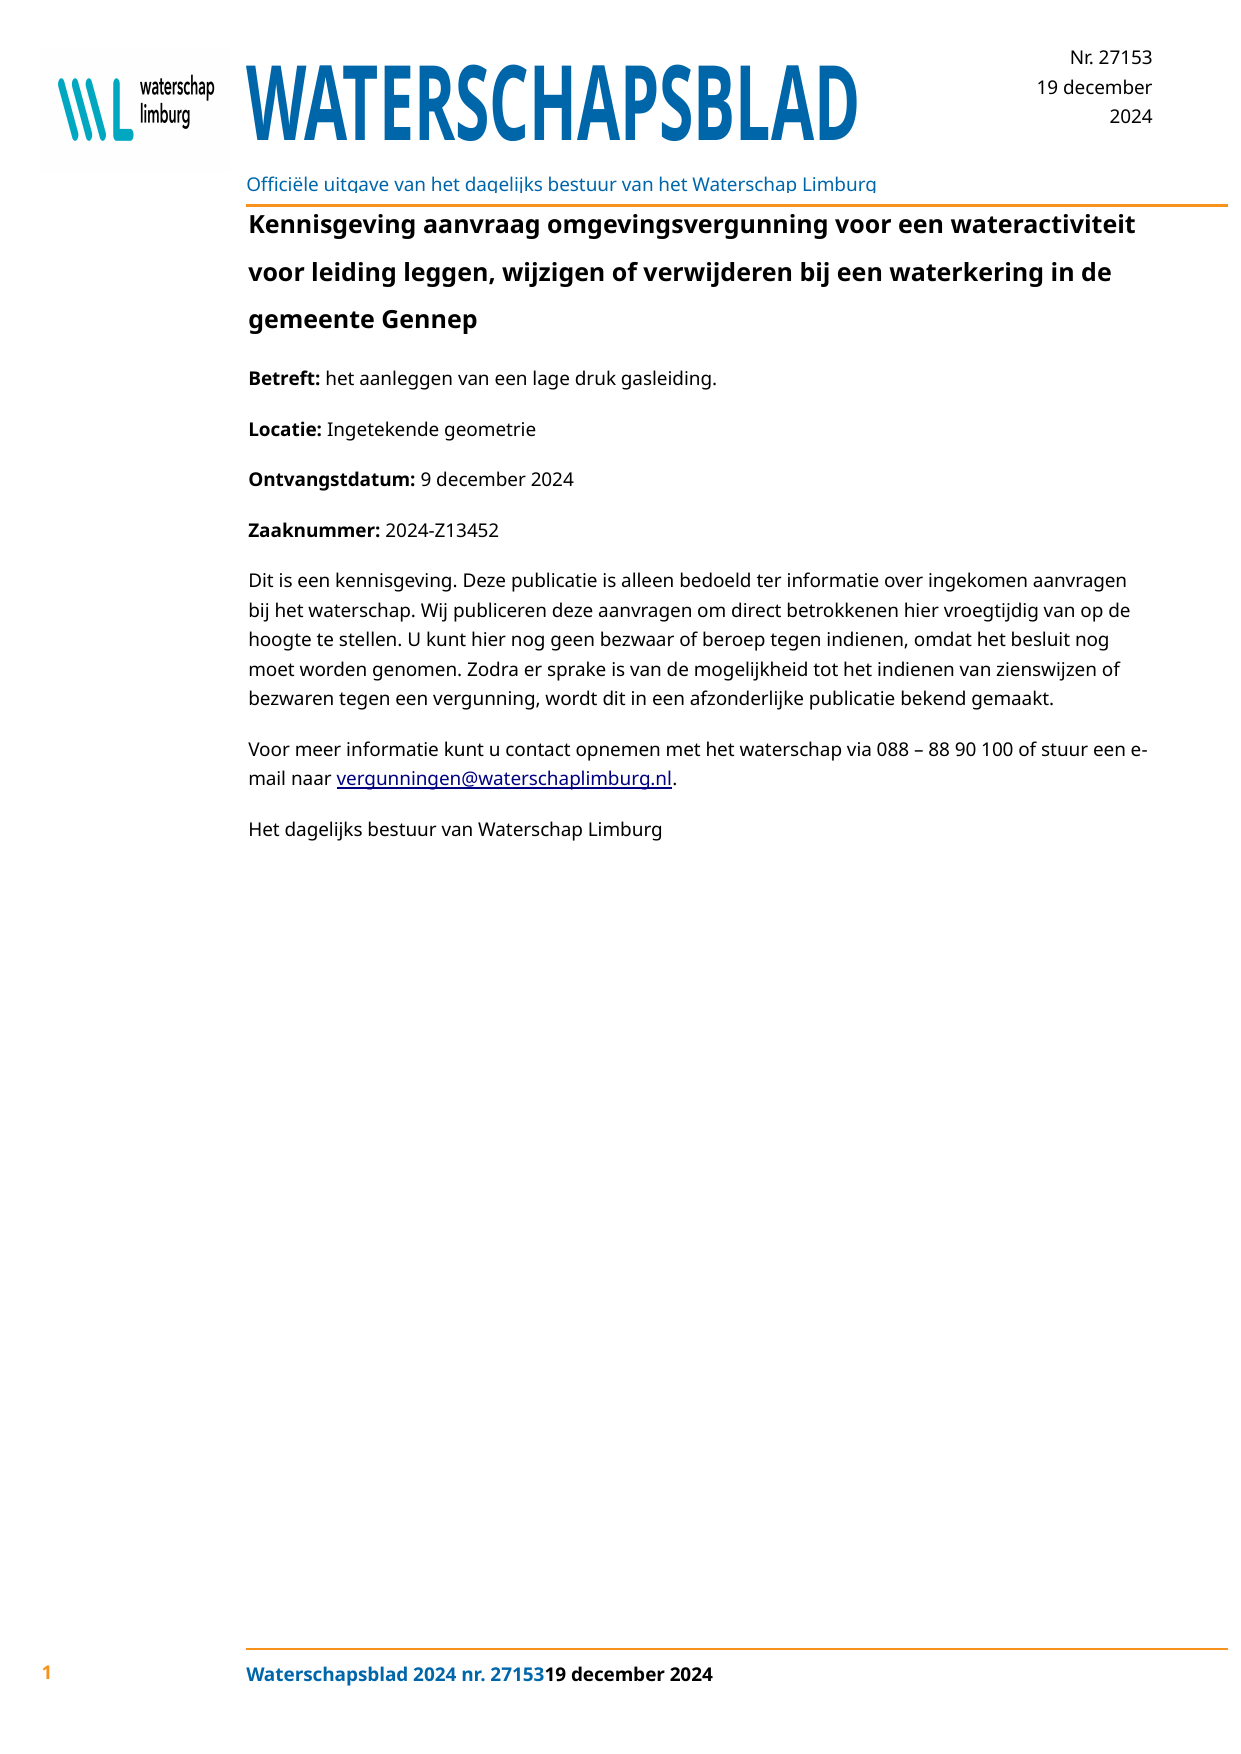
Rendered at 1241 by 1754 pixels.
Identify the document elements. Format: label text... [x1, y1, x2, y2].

text Voor meer informatie kunt u contact opnemen met het waterschap via 088 – 88 90 100 of stuur een e-mail naar vergunningen@waterschaplimburg.nl. [248, 736, 1152, 791]
text Locatie: Ingetekende geometrie [248, 416, 1152, 442]
text Zaaknummer: 2024-Z13452 [248, 517, 1152, 542]
text Ontvangstdatum: 9 december 2024 [248, 466, 1152, 492]
text Betreft: het aanleggen van een lage druk gasleiding. [248, 366, 1152, 391]
picture [41, 47, 231, 172]
text Kennisgeving aanvraag omgevingsvergunning voor een wateractiviteit voor leiding leggen, wijzigen of verwijderen bij een waterkering in de gemeente Gennep [248, 207, 1152, 336]
text Het dagelijks bestuur van Waterschap Limburg [248, 816, 1152, 842]
text Dit is een kennisgeving. Deze publicatie is alleen bedoeld ter informatie over ingekomen aanvragen bij het waterschap. Wij publiceren deze aanvragen om direct betrokkenen hier vroegtijdig van op de hoogte te stellen. U kunt hier nog geen bezwaar of beroep tegen indienen, omdat het besluit nog moet worden genomen. Zodra er sprake is van de mogelijkheid tot het indienen van zienswijzen of bezwaren tegen een vergunning, wordt dit in een afzonderlijke publicatie bekend gemaakt. [248, 567, 1152, 711]
